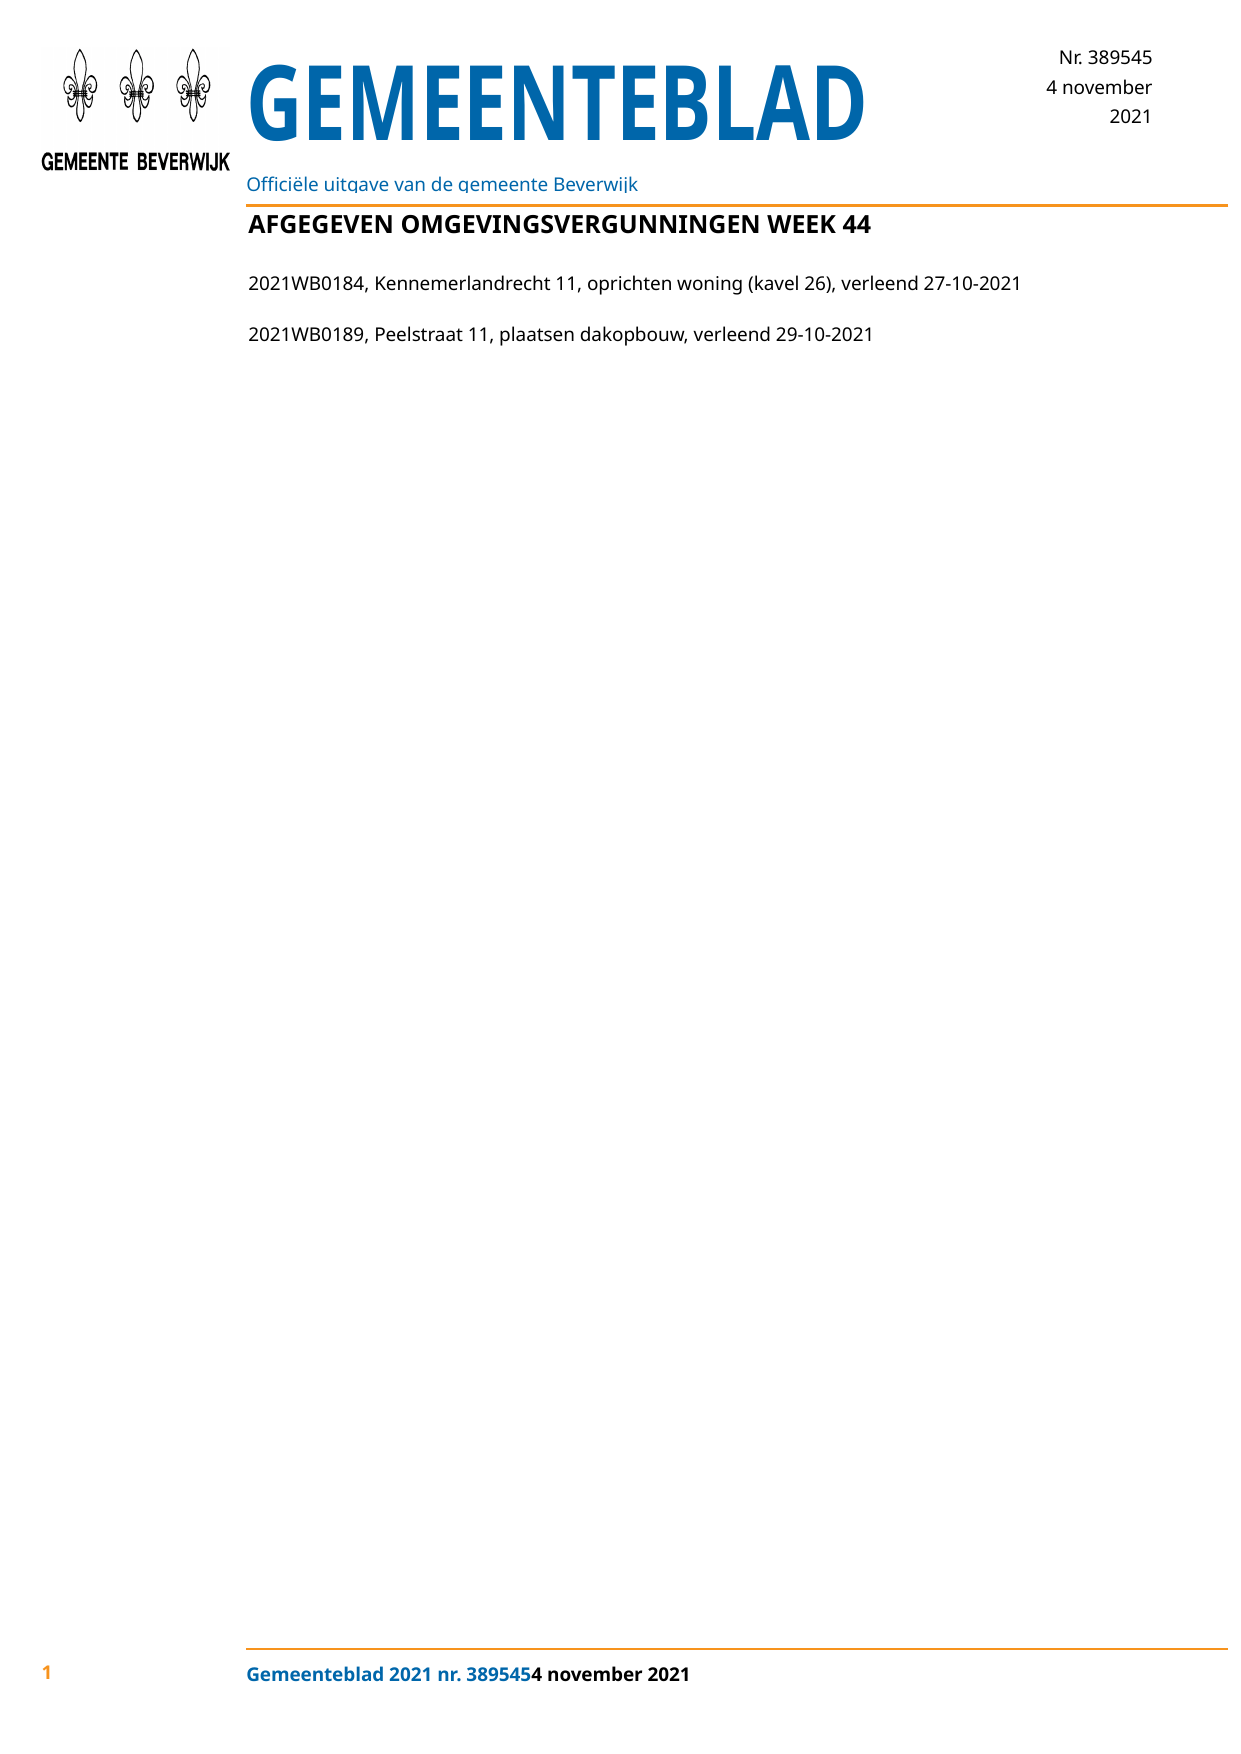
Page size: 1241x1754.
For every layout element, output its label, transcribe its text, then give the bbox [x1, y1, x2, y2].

text 2021WB0189, Peelstraat 11, plaatsen dakopbouw, verleend 29-10-2021 [248, 321, 1152, 346]
text 2021WB0184, Kennemerlandrecht 11, oprichten woning (kavel 26), verleend 27-10-2021 [248, 270, 1152, 296]
text AFGEGEVEN OMGEVINGSVERGUNNINGEN WEEK 44 [248, 207, 1152, 241]
picture [41, 47, 231, 172]
